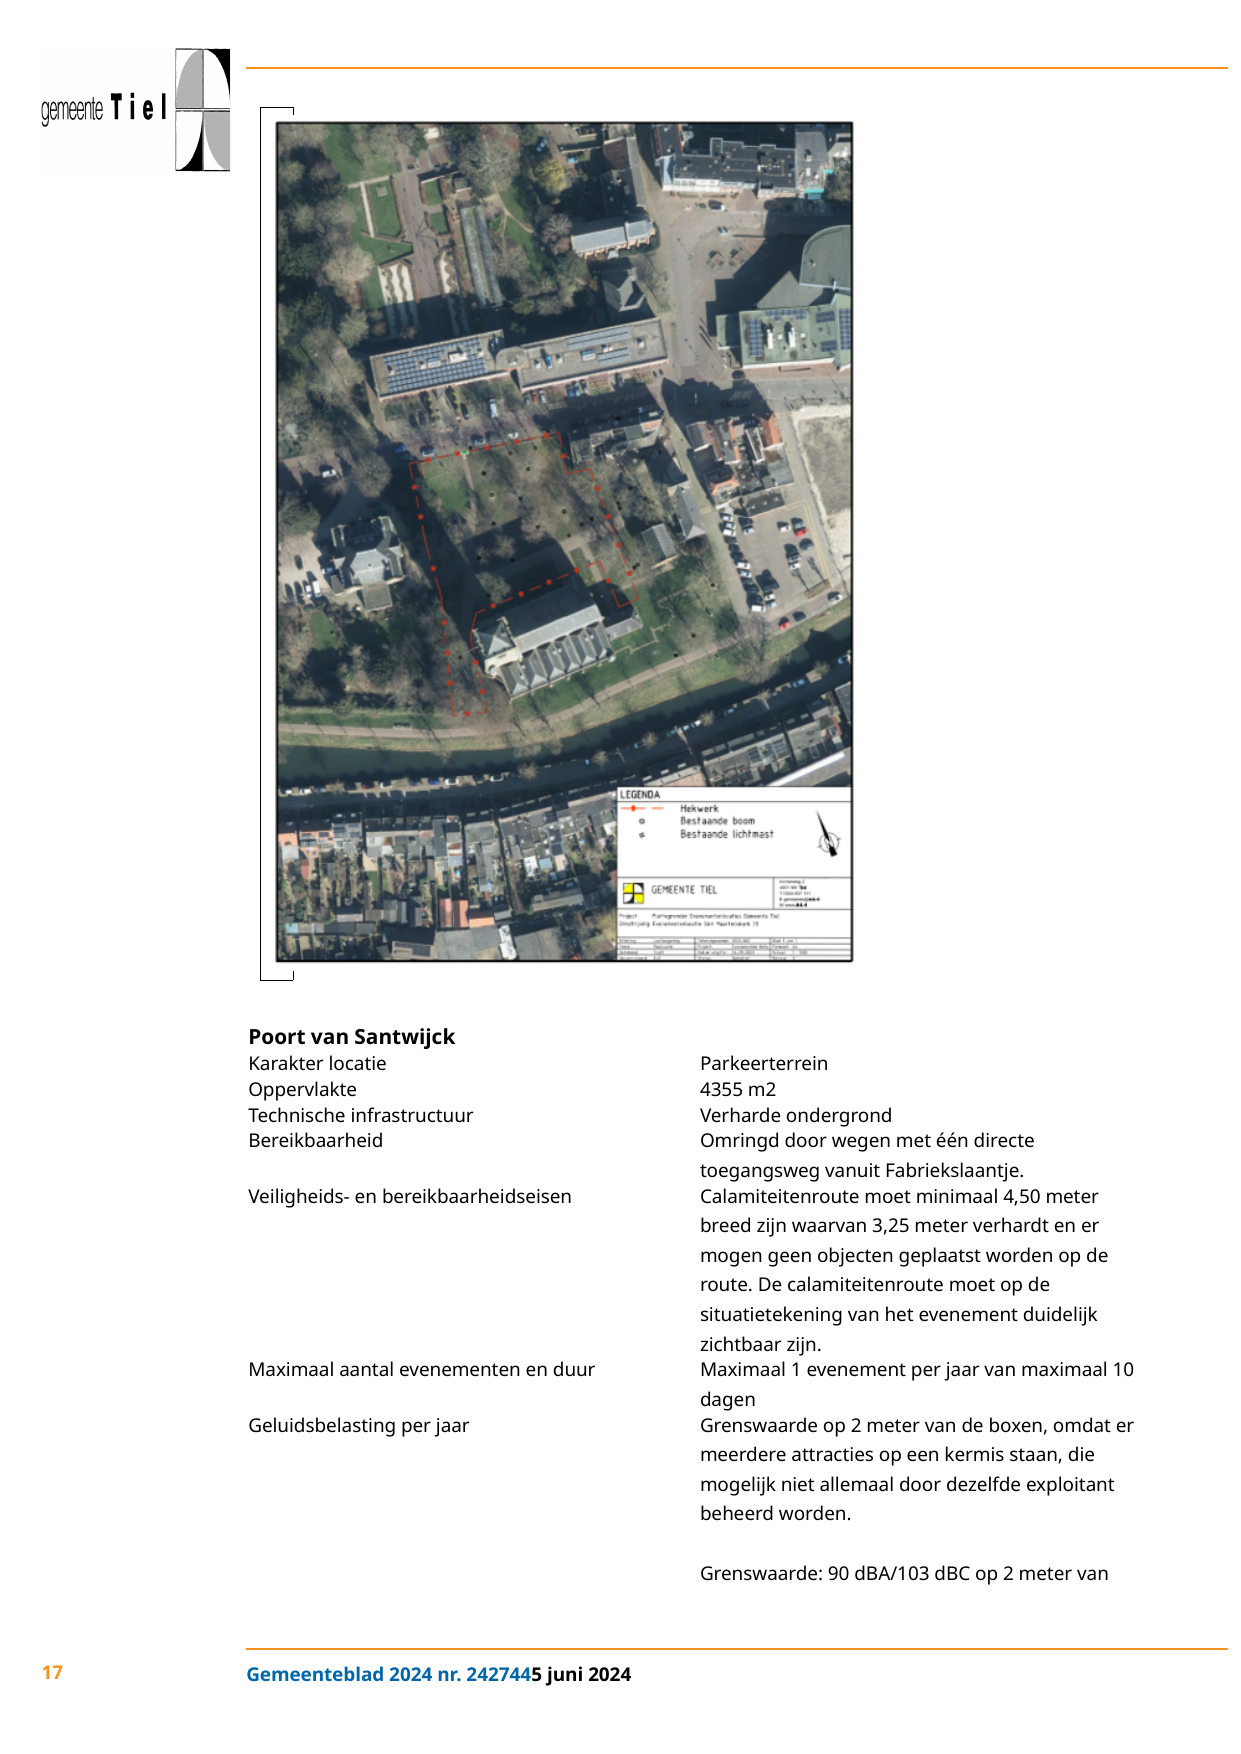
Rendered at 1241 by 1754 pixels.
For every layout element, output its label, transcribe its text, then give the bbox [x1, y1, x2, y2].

table_cell Maximaal 1 evenement per jaar van maximaal 10 dagen [700, 1357, 1152, 1412]
table_cell Veiligheids- en bereikbaarheidseisen [248, 1183, 700, 1357]
table_cell Maximaal aantal evenementen en duur [248, 1357, 700, 1412]
text Poort van Santwijck [248, 1022, 1152, 1050]
table_header Karakter locatie [248, 1050, 700, 1076]
table_cell Omringd door wegen met één directe toegangsweg vanuit Fabriekslaantje. [700, 1128, 1152, 1183]
table_cell Technische infrastructuur [248, 1102, 700, 1128]
table_cell Verharde ondergrond [700, 1102, 1152, 1128]
table_header Parkeerterrein [700, 1050, 1152, 1076]
table_cell 4355 m2 [700, 1076, 1152, 1102]
picture [41, 47, 231, 172]
picture [268, 115, 859, 971]
table_cell Bereikbaarheid [248, 1128, 700, 1183]
table_cell Grenswaarde op 2 meter van de boxen, omdat er meerdere attracties op een kermis staan, die mogelijk niet allemaal door dezelfde exploitant beheerd worden. Grenswaarde: 90 dBA/103 dBC op 2 meter van [700, 1412, 1152, 1586]
table_cell Oppervlakte [248, 1076, 700, 1102]
table_cell Calamiteitenroute moet minimaal 4,50 meter breed zijn waarvan 3,25 meter verhardt en er mogen geen objecten geplaatst worden op de route. De calamiteitenroute moet op de situatietekening van het evenement duidelijk zichtbaar zijn. [700, 1183, 1152, 1357]
table_cell Geluidsbelasting per jaar [248, 1412, 700, 1586]
